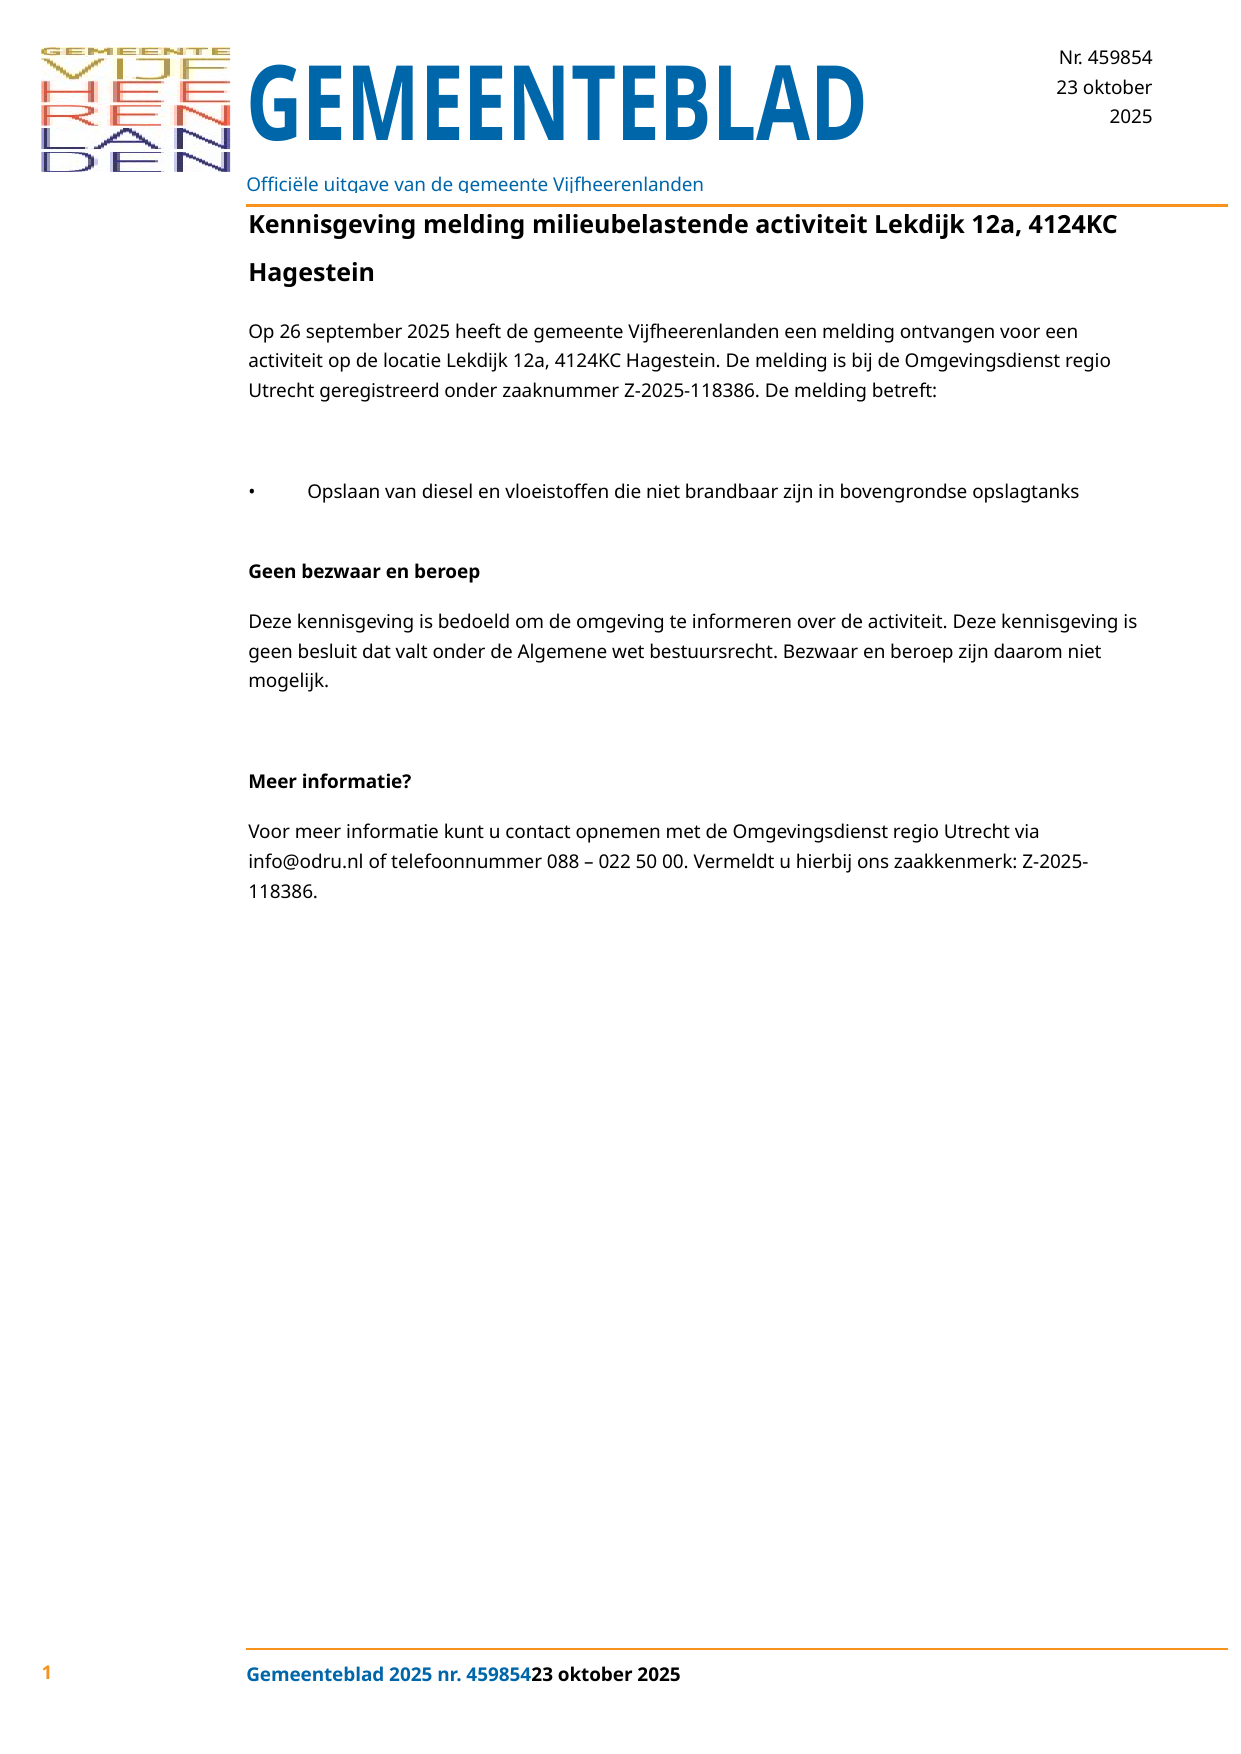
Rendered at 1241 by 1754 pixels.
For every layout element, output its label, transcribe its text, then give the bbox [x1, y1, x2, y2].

text Deze kennisgeving is bedoeld om de omgeving te informeren over de activiteit. Deze kennisgeving is geen besluit dat valt onder de Algemene wet bestuursrecht. Bezwaar en beroep zijn daarom niet mogelijk. [248, 608, 1152, 693]
text Op 26 september 2025 heeft de gemeente Vijfheerenlanden een melding ontvangen voor een activiteit op de locatie Lekdijk 12a, 4124KC Hagestein. De melding is bij de Omgevingsdienst regio Utrecht geregistreerd onder zaaknummer Z-2025-118386. De melding betreft: [248, 318, 1152, 403]
text Kennisgeving melding milieubelastende activiteit Lekdijk 12a, 4124KC Hagestein [248, 207, 1152, 288]
text Voor meer informatie kunt u contact opnemen met de Omgevingsdienst regio Utrecht via info@odru.nl of telefoonnummer 088 – 022 50 00. Vermeldt u hierbij ons zaakkenmerk: Z-2025-118386. [248, 819, 1152, 904]
list Opslaan van diesel en vloeistoffen die niet brandbaar zijn in bovengrondse opslagtanks [248, 478, 1152, 504]
picture [41, 47, 231, 172]
text Meer informatie? [248, 768, 1152, 794]
text Geen bezwaar en beroep [248, 558, 1152, 584]
